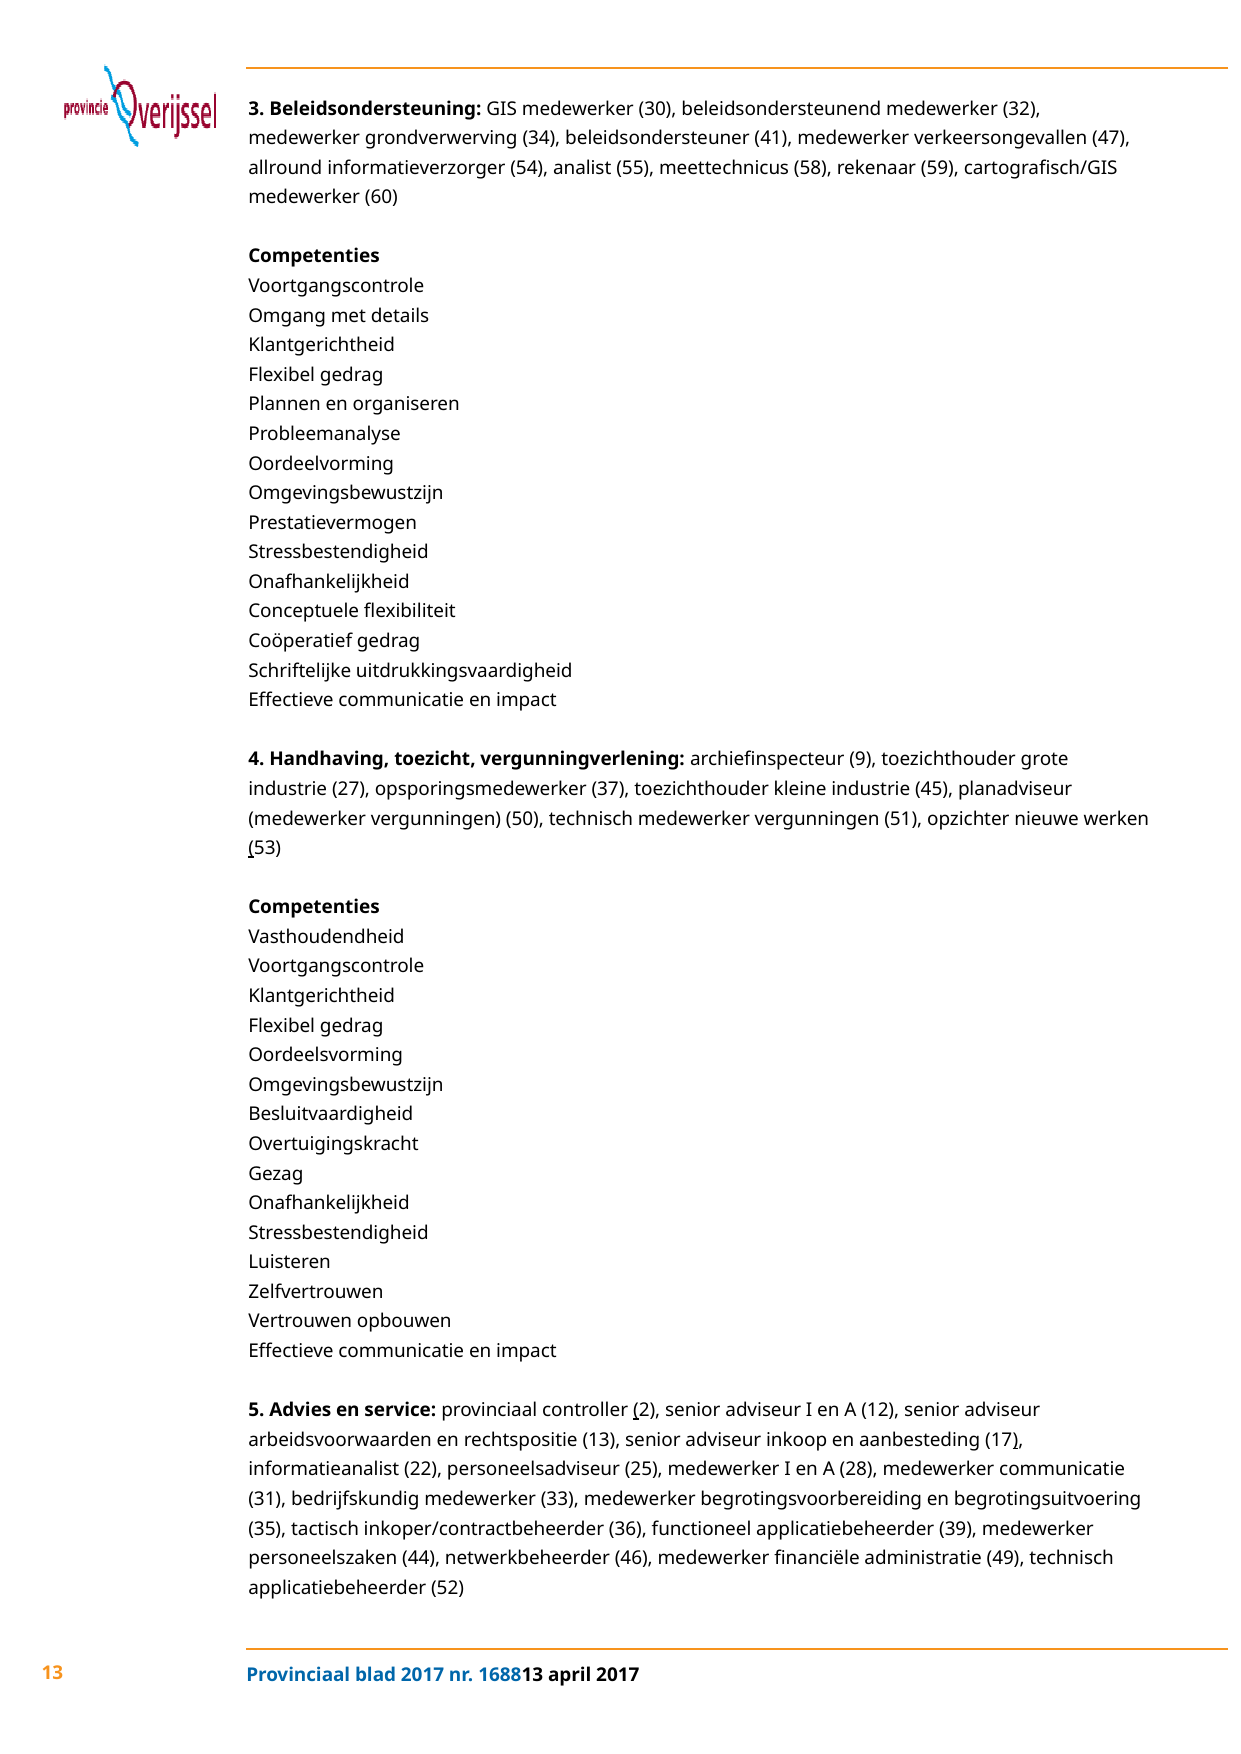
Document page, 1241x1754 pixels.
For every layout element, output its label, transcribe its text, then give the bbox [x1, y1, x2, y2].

text Omgevingsbewustzijn [248, 1071, 1152, 1097]
text Coöperatief gedrag [248, 627, 1152, 653]
text 3. Beleidsondersteuning: GIS medewerker (30), beleidsondersteunend medewerker (32), medewerker grondverwerving (34), beleidsondersteuner (41), medewerker verkeersongevallen (47), allround informatieverzorger (54), analist (55), meettechnicus (58), rekenaar (59), cartografisch/GIS medewerker (60) [248, 95, 1152, 209]
text 5. Advies en service: provinciaal controller (2), senior adviseur I en A (12), senior adviseur arbeidsvoorwaarden en rechtspositie (13), senior adviseur inkoop en aanbesteding (17), informatieanalist (22), personeelsadviseur (25), medewerker I en A (28), medewerker communicatie (31), bedrijfskundig medewerker (33), medewerker begrotingsvoorbereiding en begrotingsuitvoering (35), tactisch inkoper/contractbeheerder (36), functioneel applicatiebeheerder (39), medewerker personeelszaken (44), netwerkbeheerder (46), medewerker financiële administratie (49), technisch applicatiebeheerder (52) [248, 1396, 1152, 1600]
text Effectieve communicatie en impact [248, 686, 1152, 712]
text Effectieve communicatie en impact [248, 1337, 1152, 1363]
text Stressbestendigheid [248, 1219, 1152, 1245]
text Gezag [248, 1160, 1152, 1186]
text Conceptuele flexibiliteit [248, 598, 1152, 623]
picture [41, 47, 231, 172]
text Voortgangscontrole [248, 953, 1152, 978]
text Flexibel gedrag [248, 1012, 1152, 1038]
text Klantgerichtheid [248, 331, 1152, 357]
text Luisteren [248, 1248, 1152, 1274]
text Omgevingsbewustzijn [248, 479, 1152, 505]
text Klantgerichtheid [248, 982, 1152, 1008]
text Onafhankelijkheid [248, 568, 1152, 594]
text Probleemanalyse [248, 420, 1152, 446]
text Oordeelvorming [248, 450, 1152, 476]
text Voortgangscontrole [248, 272, 1152, 298]
text Flexibel gedrag [248, 361, 1152, 387]
text Prestatievermogen [248, 509, 1152, 535]
text Schriftelijke uitdrukkingsvaardigheid [248, 657, 1152, 683]
text Competenties [248, 893, 1152, 919]
text Plannen en organiseren [248, 391, 1152, 416]
text Competenties [248, 243, 1152, 268]
text Vertrouwen opbouwen [248, 1308, 1152, 1333]
text Overtuigingskracht [248, 1130, 1152, 1156]
text Vasthoudendheid [248, 923, 1152, 949]
text Omgang met details [248, 302, 1152, 328]
text Onafhankelijkheid [248, 1189, 1152, 1215]
text Stressbestendigheid [248, 538, 1152, 564]
text Oordeelsvorming [248, 1041, 1152, 1067]
text 4. Handhaving, toezicht, vergunningverlening: archiefinspecteur (9), toezichthouder grote industrie (27), opsporingsmedewerker (37), toezichthouder kleine industrie (45), planadviseur (medewerker vergunningen) (50), technisch medewerker vergunningen (51), opzichter nieuwe werken (53) [248, 746, 1152, 860]
text Besluitvaardigheid [248, 1101, 1152, 1126]
text Zelfvertrouwen [248, 1278, 1152, 1304]
